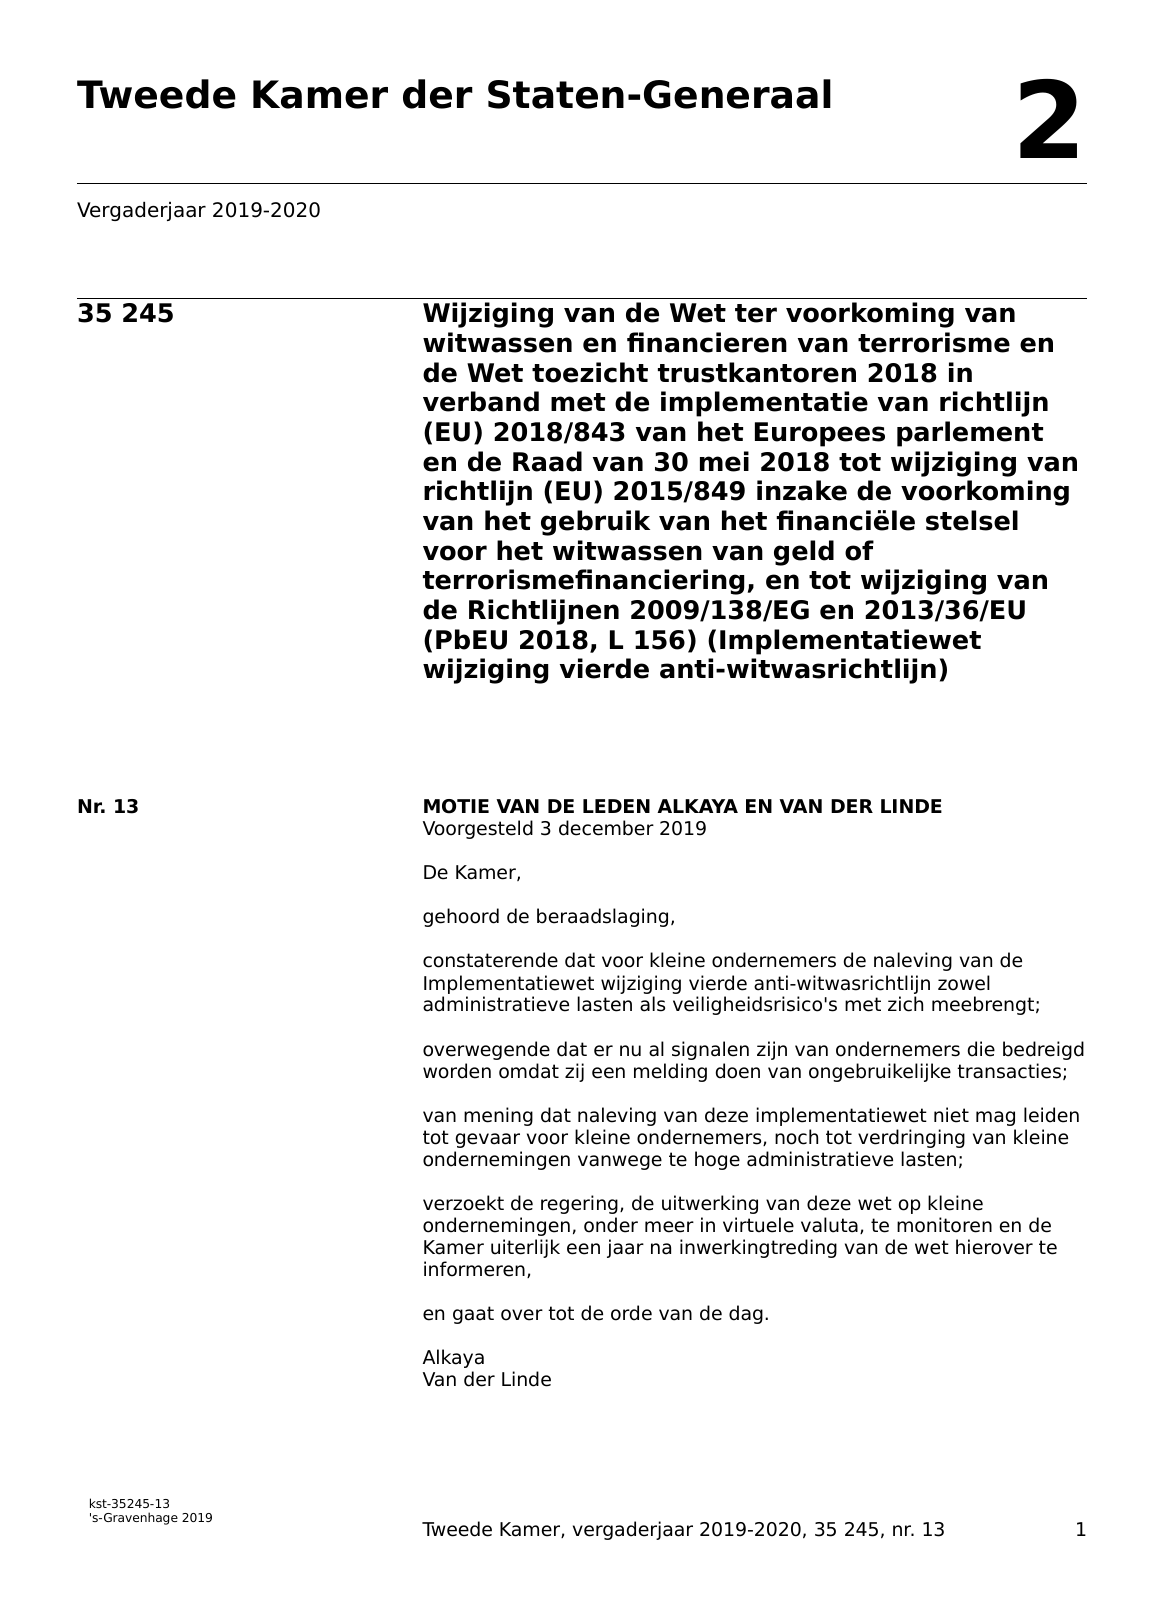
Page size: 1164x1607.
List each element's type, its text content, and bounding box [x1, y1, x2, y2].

table_header 2 [886, 59, 1087, 183]
text en gaat over tot de orde van de dag. [422, 1303, 1087, 1325]
text Voorgesteld 3 december 2019 [422, 818, 1087, 840]
text 's-Gravenhage 2019 [88, 1511, 323, 1525]
text constaterende dat voor kleine ondernemers de naleving van de Implementatiewet wijziging vierde anti-witwasrichtlijn zowel administratieve lasten als veiligheidsrisico's met zich meebrengt; [422, 950, 1087, 1016]
text verzoekt de regering, de uitwerking van deze wet op kleine ondernemingen, onder meer in virtuele valuta, te monitoren en de Kamer uiterlijk een jaar na inwerkingtreding van de wet hierover te informeren, [422, 1193, 1087, 1281]
text van mening dat naleving van deze implementatiewet niet mag leiden tot gevaar voor kleine ondernemers, noch tot verdringing van kleine ondernemingen vanwege te hoge administratieve lasten; [422, 1105, 1087, 1171]
subtitle Nr. 13 MOTIE VAN DE LEDEN ALKAYA EN VAN DER LINDE [77, 796, 1087, 818]
table_header Tweede Kamer der Staten-Generaal [77, 59, 886, 183]
text gehoord de beraadslaging, [422, 906, 1087, 928]
text kst-35245-13 [88, 1497, 323, 1511]
text De Kamer, [422, 862, 1087, 884]
text overwegende dat er nu al signalen zijn van ondernemers die bedreigd worden omdat zij een melding doen van ongebruikelijke transacties; [422, 1038, 1087, 1082]
subtitle 35 245 Wijziging van de Wet ter voorkoming van witwassen en financieren van terrorisme en de Wet toezicht trustkantoren 2018 in verband met de implementatie van richtlijn (EU) 2018/843 van het Europees parlement en de Raad van 30 mei 2018 tot wijziging van richtlijn (EU) 2015/849 inzake de voorkoming van het gebruik van het financiële stelsel voor het witwassen van geld of terrorismefinanciering, en tot wijziging van de Richtlijnen 2009/138/EG en 2013/36/EU (PbEU 2018, L 156) (Implementatiewet wijziging vierde anti-witwasrichtlijn) [77, 299, 1087, 685]
table_cell Vergaderjaar 2019-2020 [77, 184, 1087, 298]
text Alkaya [422, 1347, 1087, 1369]
text Van der Linde [422, 1369, 1087, 1391]
